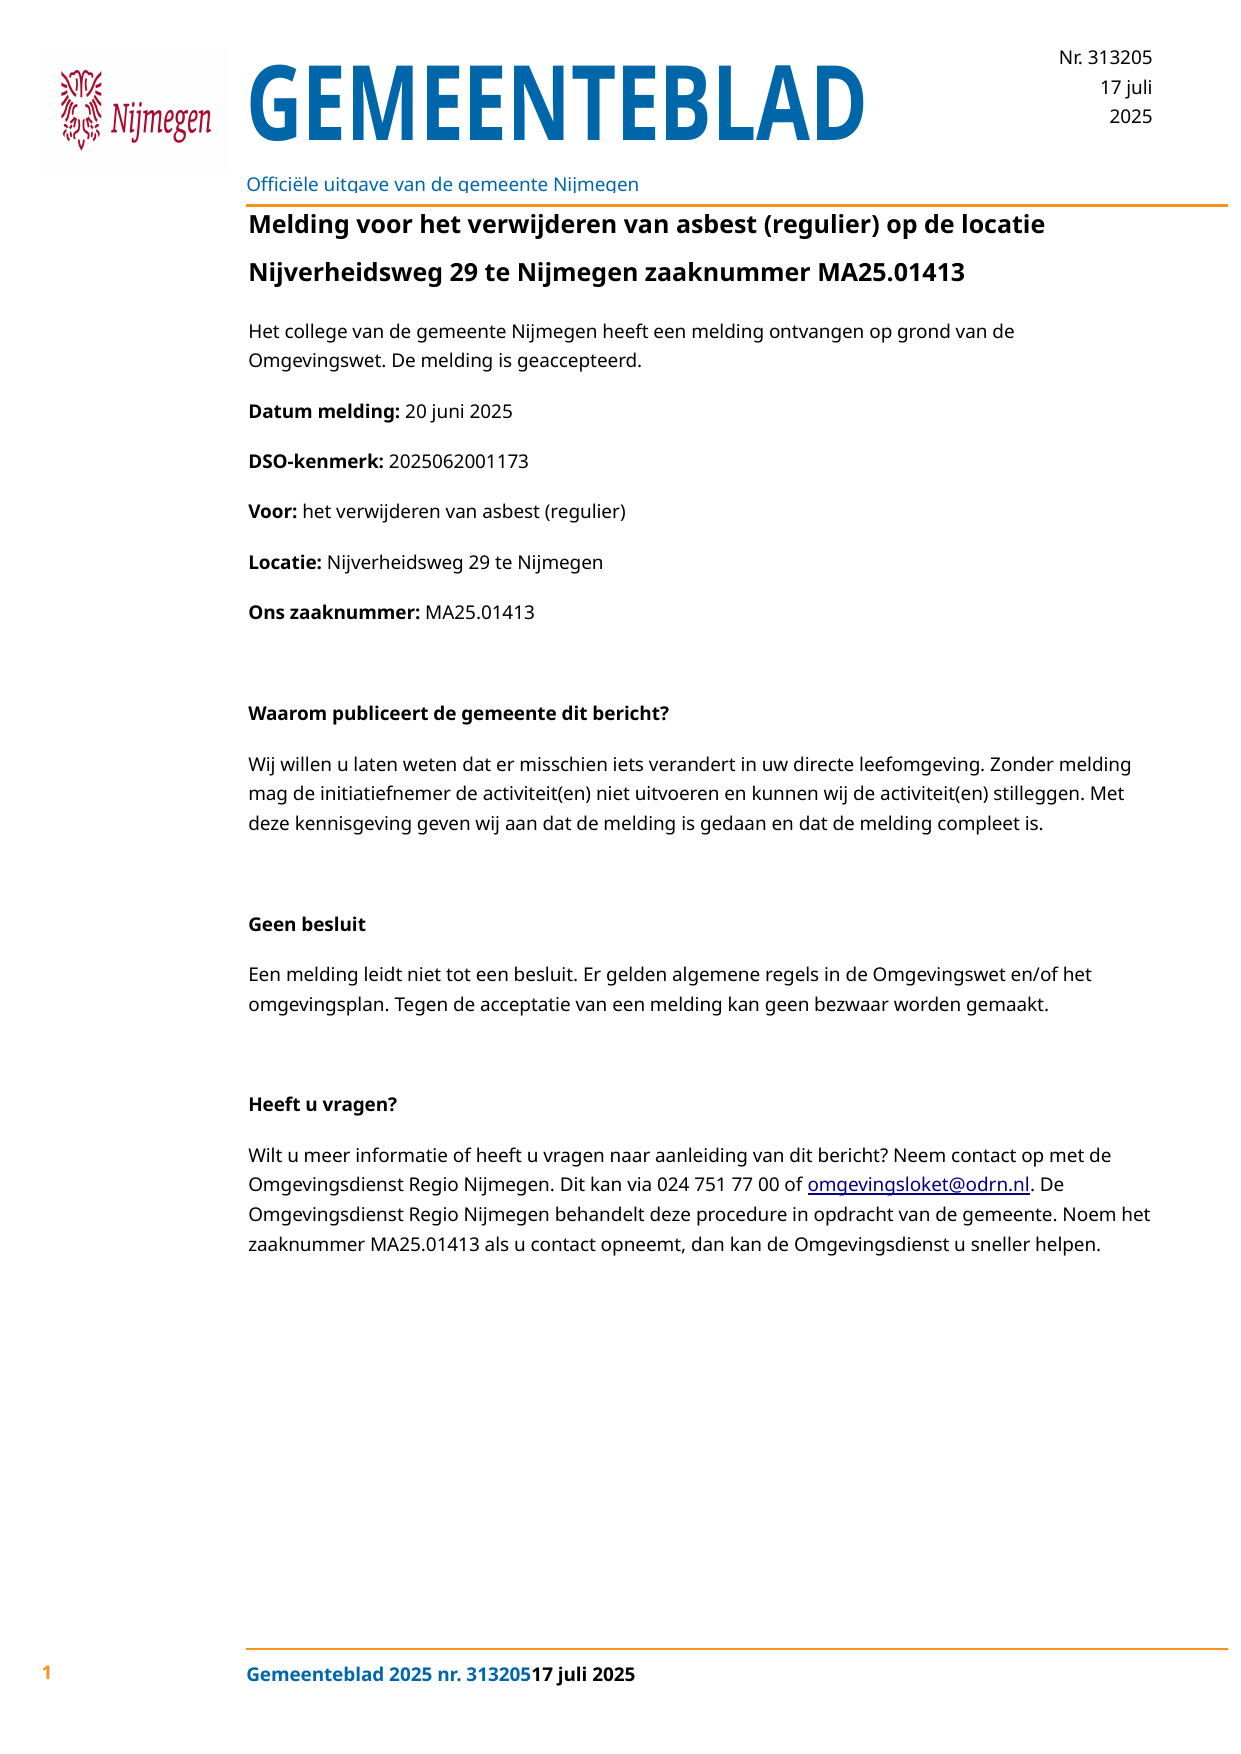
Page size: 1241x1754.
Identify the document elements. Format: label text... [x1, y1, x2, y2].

text Voor: het verwijderen van asbest (regulier) [248, 499, 1152, 524]
text DSO-kenmerk: 2025062001173 [248, 448, 1152, 474]
picture [41, 47, 231, 172]
text Een melding leidt niet tot een besluit. Er gelden algemene regels in de Omgevingswet en/of het omgevingsplan. Tegen de acceptatie van een melding kan geen bezwaar worden gemaakt. [248, 961, 1152, 1017]
text Wilt u meer informatie of heeft u vragen naar aanleiding van dit bericht? Neem contact op met de Omgevingsdienst Regio Nijmegen. Dit kan via 024 751 77 00 of omgevingsloket@odrn.nl. De Omgevingsdienst Regio Nijmegen behandelt deze procedure in opdracht van de gemeente. Noem het zaaknummer MA25.01413 als u contact opneemt, dan kan de Omgevingsdienst u sneller helpen. [248, 1142, 1152, 1257]
text Het college van de gemeente Nijmegen heeft een melding ontvangen op grond van de Omgevingswet. De melding is geaccepteerd. [248, 318, 1152, 373]
text Ons zaaknummer: MA25.01413 [248, 599, 1152, 625]
text Wij willen u laten weten dat er misschien iets verandert in uw directe leefomgeving. Zonder melding mag de initiatiefnemer de activiteit(en) niet uitvoeren en kunnen wij de activiteit(en) stilleggen. Met deze kennisgeving geven wij aan dat de melding is gedaan en dat de melding compleet is. [248, 751, 1152, 836]
text Heeft u vragen? [248, 1092, 1152, 1117]
text Geen besluit [248, 911, 1152, 937]
text Melding voor het verwijderen van asbest (regulier) op de locatie Nijverheidsweg 29 te Nijmegen zaaknummer MA25.01413 [248, 207, 1152, 288]
text Waarom publiceert de gemeente dit bericht? [248, 700, 1152, 726]
text Locatie: Nijverheidsweg 29 te Nijmegen [248, 549, 1152, 575]
text Datum melding: 20 juni 2025 [248, 398, 1152, 424]
